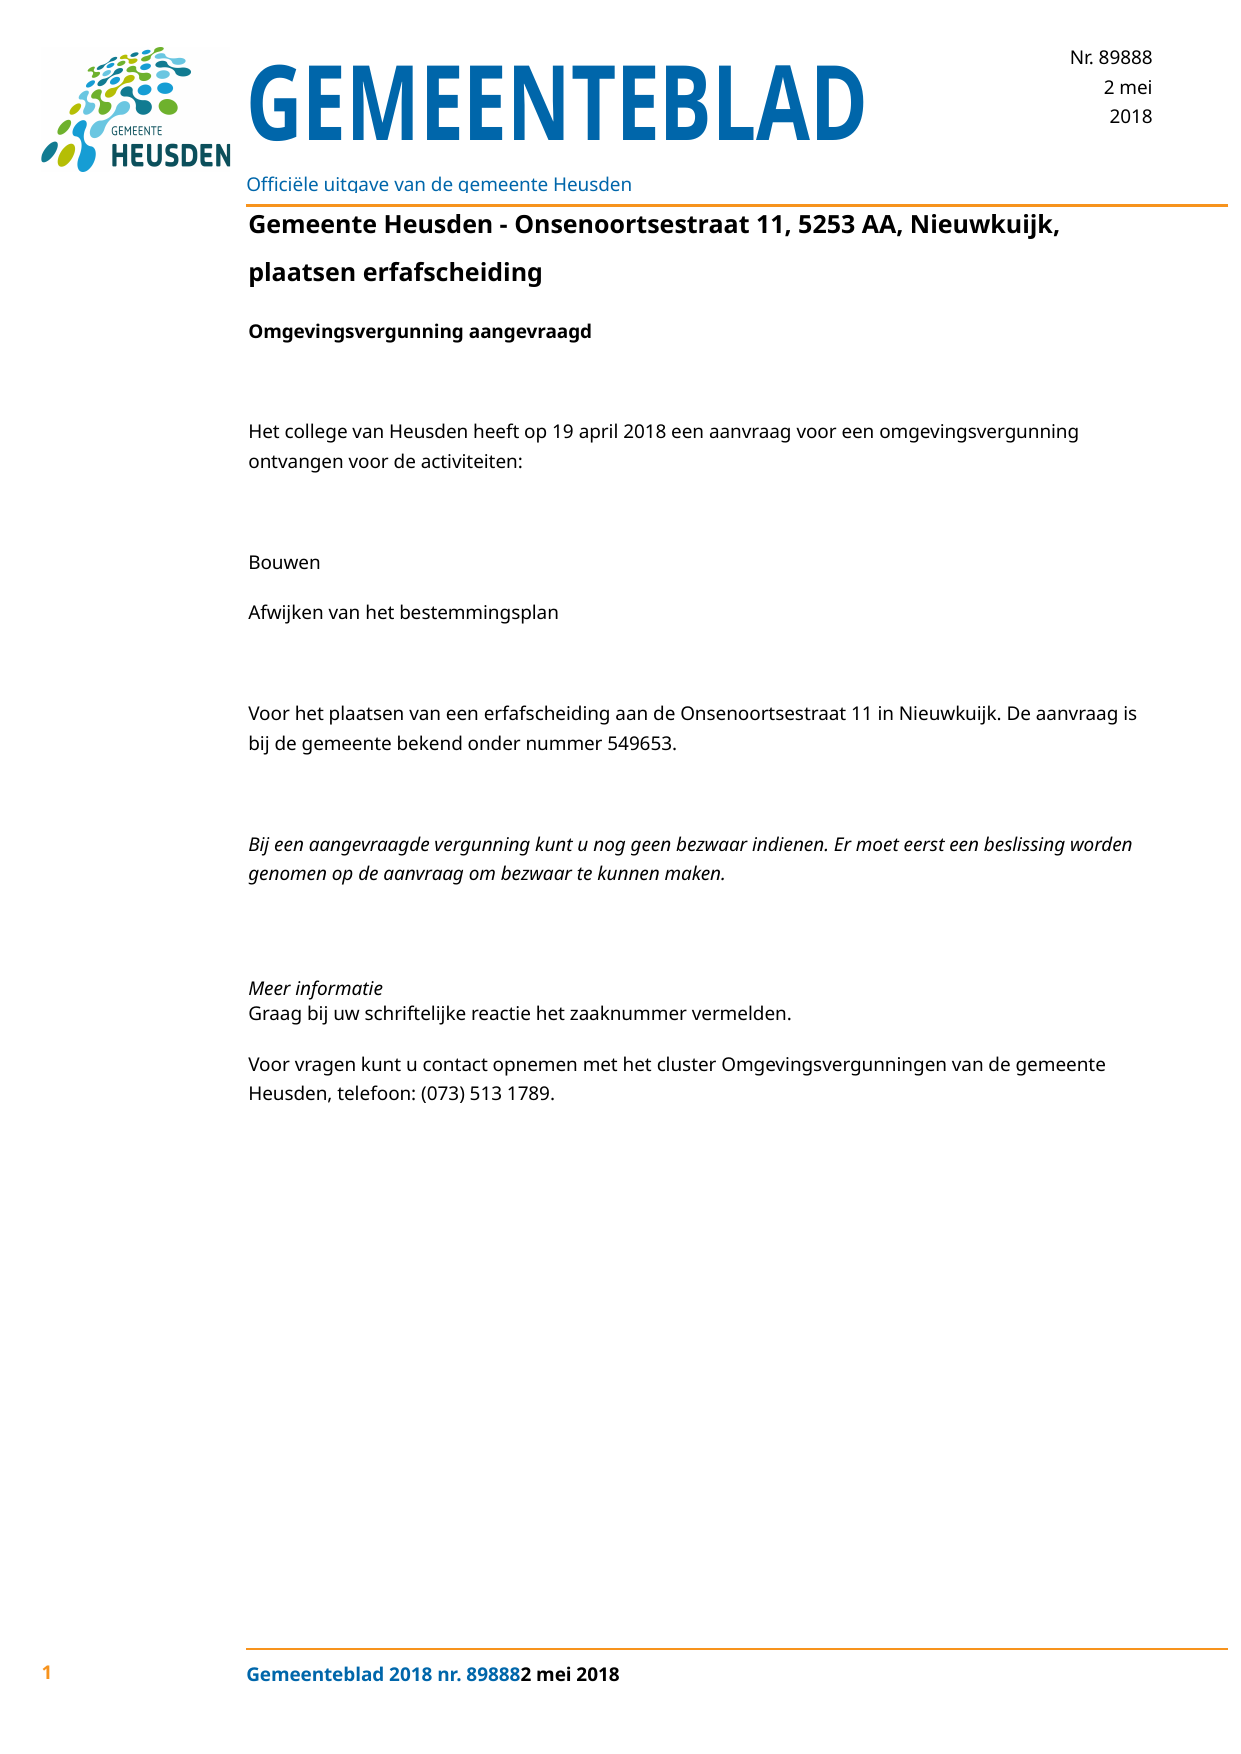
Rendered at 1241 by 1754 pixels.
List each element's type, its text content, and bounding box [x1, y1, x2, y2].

text Voor het plaatsen van een erfafscheiding aan de Onsenoortsestraat 11 in Nieuwkuijk. De aanvraag is bij de gemeente bekend onder nummer 549653. [248, 700, 1152, 756]
text Bouwen [248, 549, 1152, 575]
text Het college van Heusden heeft op 19 april 2018 een aanvraag voor een omgevingsvergunning ontvangen voor de activiteiten: [248, 419, 1152, 474]
text Meer informatie [248, 975, 1152, 1001]
text Graag bij uw schriftelijke reactie het zaaknummer vermelden. [248, 1001, 1152, 1026]
text Omgevingsvergunning aangevraagd [248, 318, 1152, 344]
picture [41, 47, 231, 172]
text Bij een aangevraagde vergunning kunt u nog geen bezwaar indienen. Er moet eerst een beslissing worden genomen op de aanvraag om bezwaar te kunnen maken. [248, 831, 1152, 886]
text Gemeente Heusden - Onsenoortsestraat 11, 5253 AA, Nieuwkuijk, plaatsen erfafscheiding [248, 207, 1152, 288]
text Afwijken van het bestemmingsplan [248, 599, 1152, 625]
text Voor vragen kunt u contact opnemen met het cluster Omgevingsvergunningen van de gemeente Heusden, telefoon: (073) 513 1789. [248, 1051, 1152, 1106]
